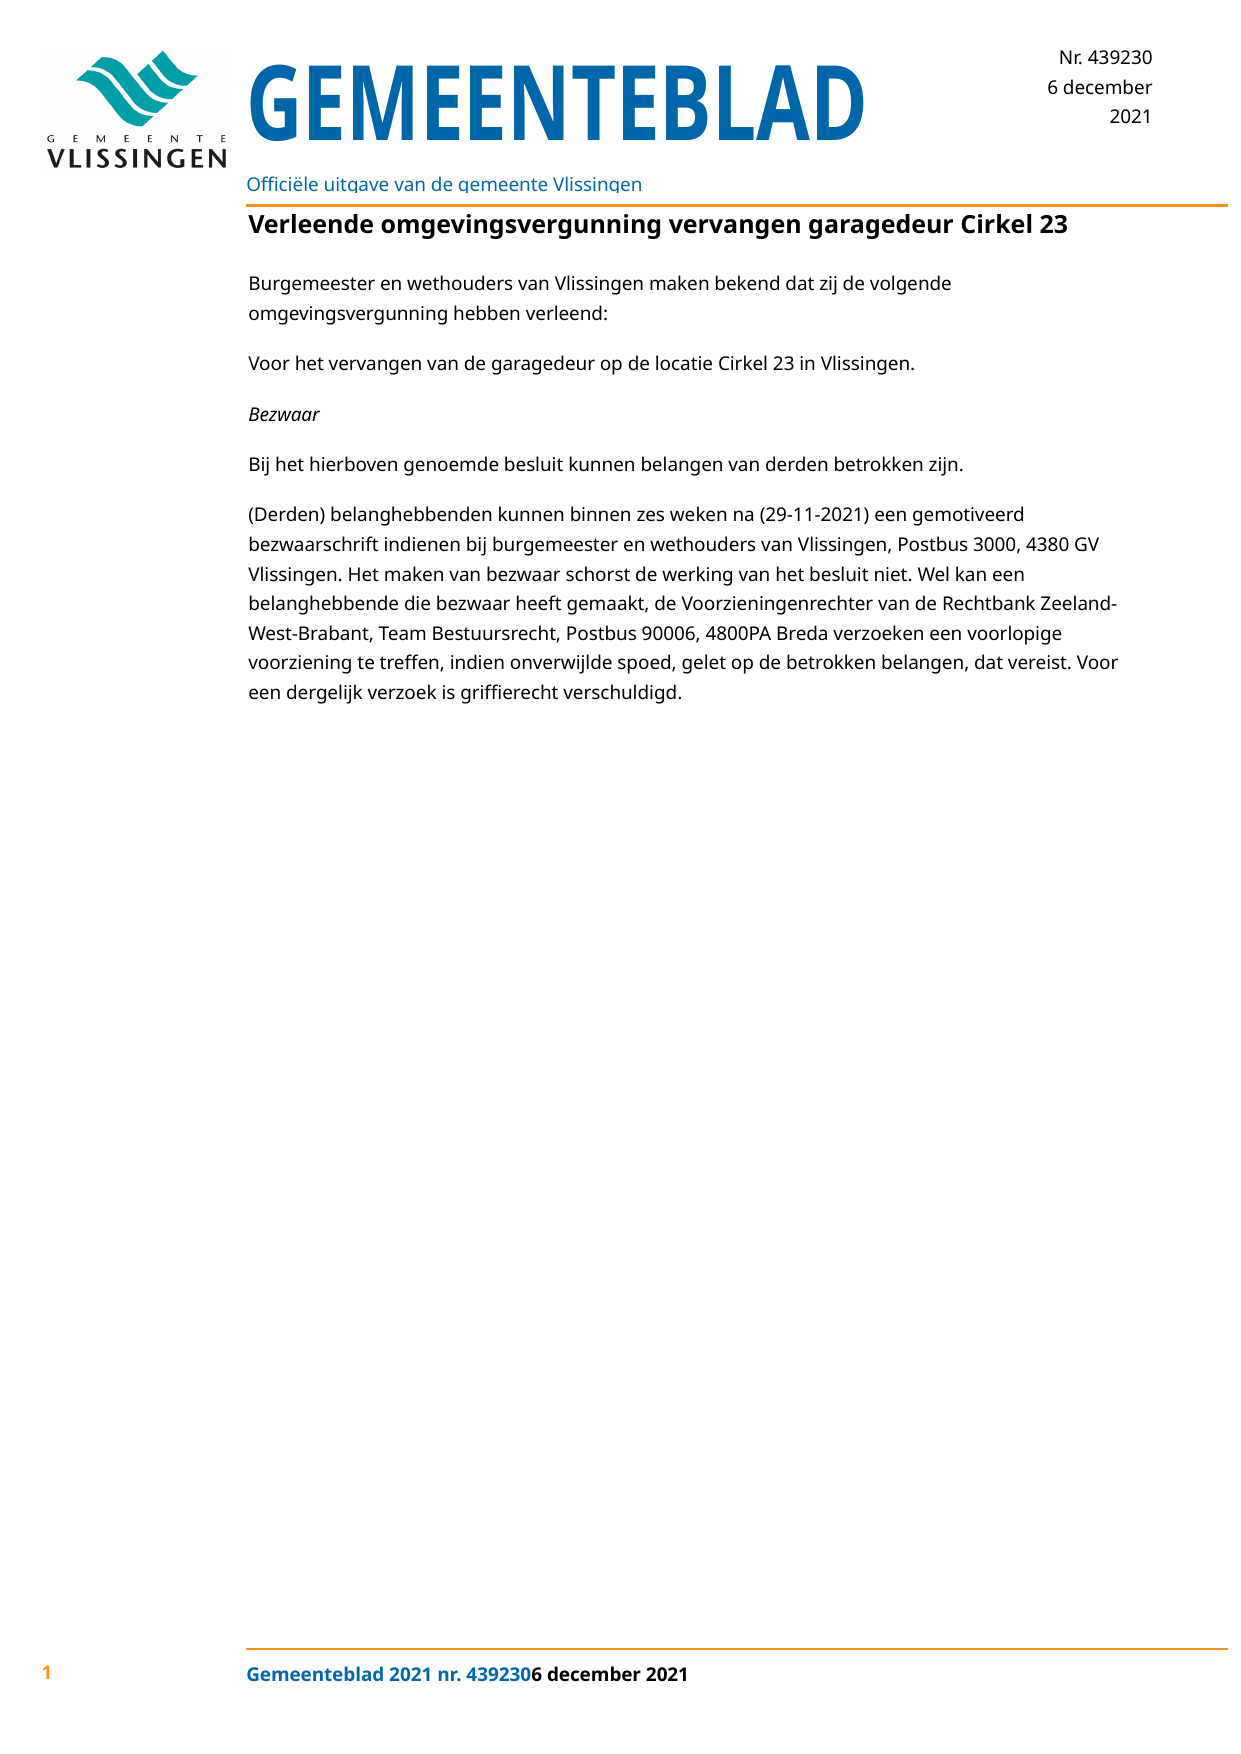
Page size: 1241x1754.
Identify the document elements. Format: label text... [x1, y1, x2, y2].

text Burgemeester en wethouders van Vlissingen maken bekend dat zij de volgende omgevingsvergunning hebben verleend: [248, 270, 1152, 326]
text (Derden) belanghebbenden kunnen binnen zes weken na (29-11-2021) een gemotiveerd bezwaarschrift indienen bij burgemeester en wethouders van Vlissingen, Postbus 3000, 4380 GV Vlissingen. Het maken van bezwaar schorst de werking van het besluit niet. Wel kan een belanghebbende die bezwaar heeft gemaakt, de Voorzieningenrechter van de Rechtbank Zeeland-West-Brabant, Team Bestuursrecht, Postbus 90006, 4800PA Breda verzoeken een voorlopige voorziening te treffen, indien onverwijlde spoed, gelet op de betrokken belangen, dat vereist. Voor een dergelijk verzoek is griffierecht verschuldigd. [248, 502, 1152, 705]
text Bij het hierboven genoemde besluit kunnen belangen van derden betrokken zijn. [248, 451, 1152, 477]
text Bezwaar [248, 401, 1152, 426]
text Voor het vervangen van de garagedeur op de locatie Cirkel 23 in Vlissingen. [248, 350, 1152, 376]
text Verleende omgevingsvergunning vervangen garagedeur Cirkel 23 [248, 207, 1152, 241]
picture [41, 47, 231, 172]
